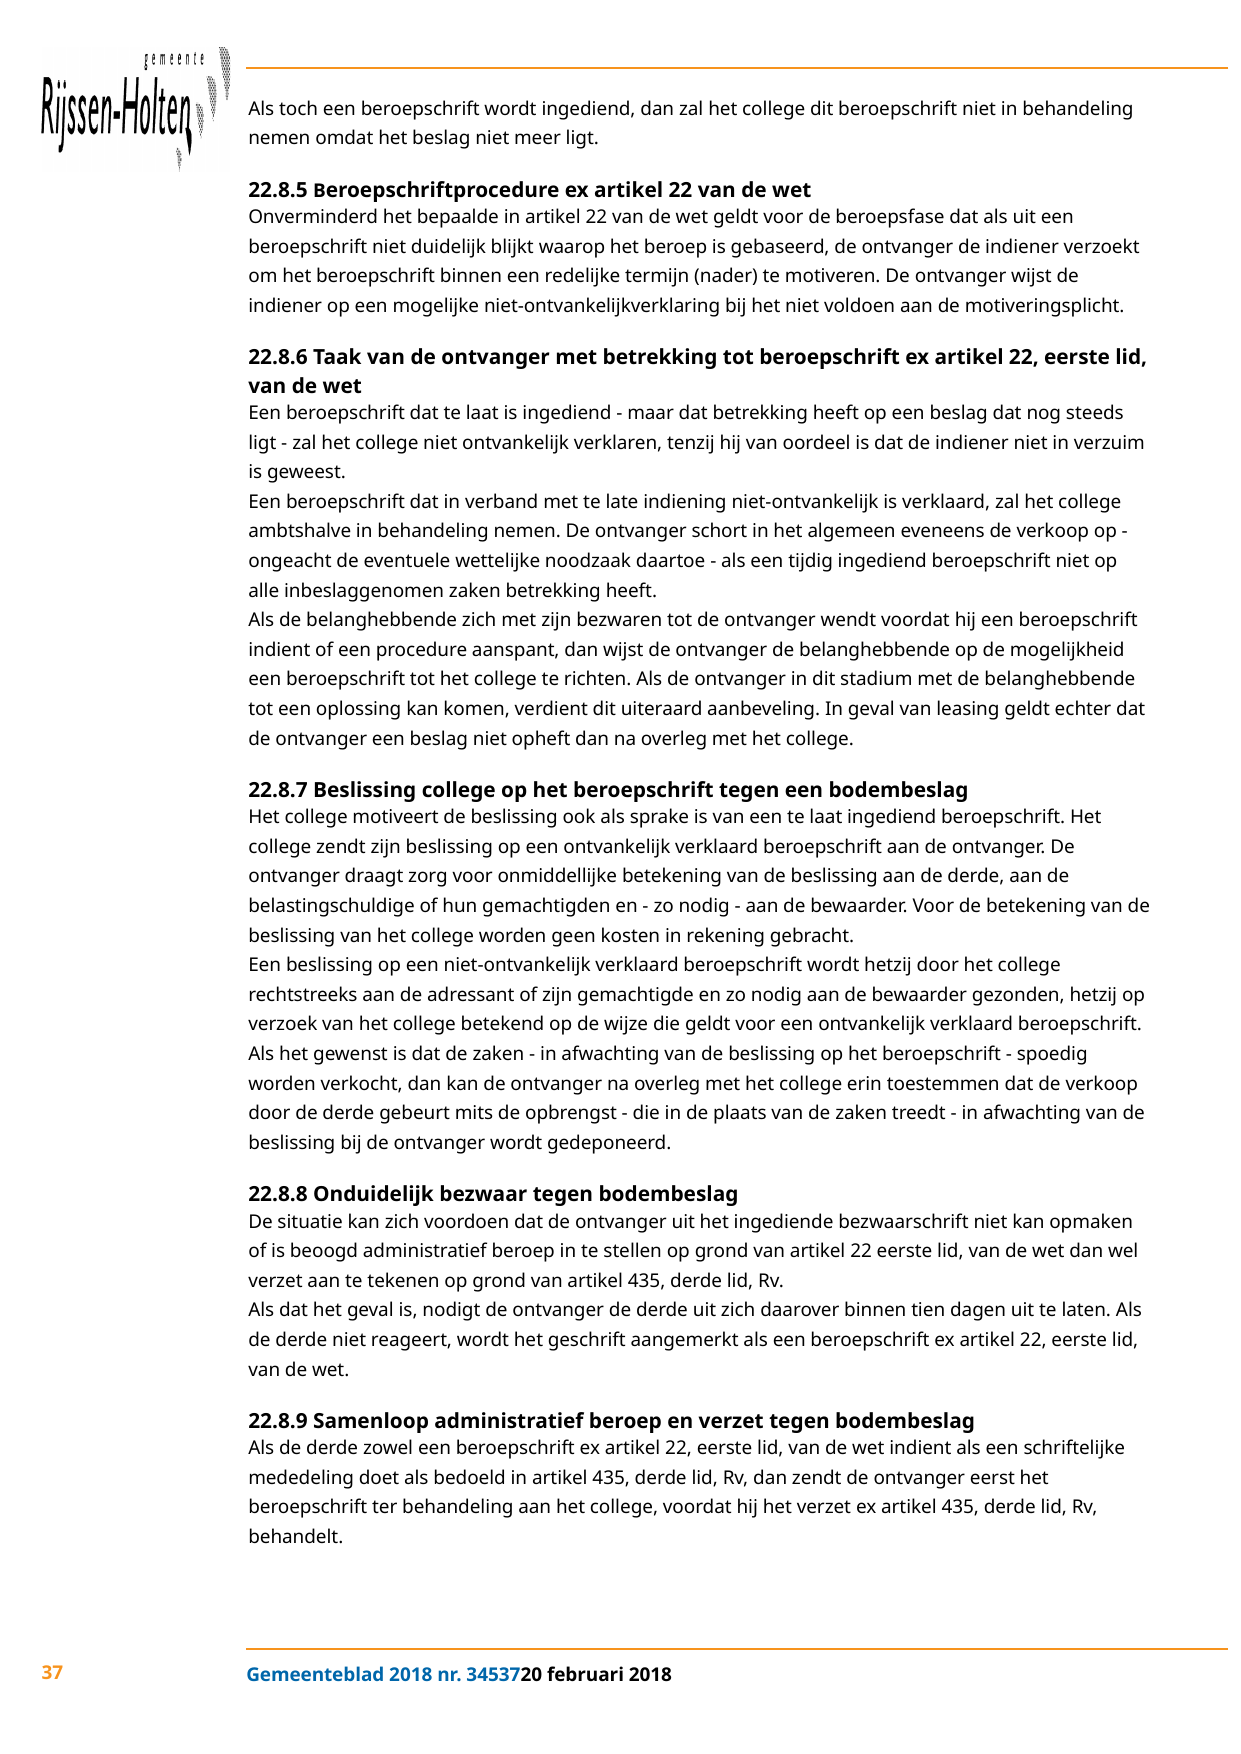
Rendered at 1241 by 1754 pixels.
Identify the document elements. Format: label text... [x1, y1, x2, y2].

text Een beroepschrift dat te laat is ingediend - maar dat betrekking heeft op een beslag dat nog steeds ligt - zal het college niet ontvankelijk verklaren, tenzij hij van oordeel is dat de indiener niet in verzuim is geweest. [248, 399, 1152, 484]
text Het college motiveert de beslissing ook als sprake is van een te laat ingediend beroepschrift. Het college zendt zijn beslissing op een ontvankelijk verklaard beroepschrift aan de ontvanger. De ontvanger draagt zorg voor onmiddellijke betekening van de beslissing aan de derde, aan de belastingschuldige of hun gemachtigden en - zo nodig - aan de bewaarder. Voor de betekening van de beslissing van het college worden geen kosten in rekening gebracht. [248, 803, 1152, 948]
text Als de belanghebbende zich met zijn bezwaren tot de ontvanger wendt voordat hij een beroepschrift indient of een procedure aanspant, dan wijst de ontvanger de belanghebbende op de mogelijkheid een beroepschrift tot het college te richten. Als de ontvanger in dit stadium met de belanghebbende tot een oplossing kan komen, verdient dit uiteraard aanbeveling. In geval van leasing geldt echter dat de ontvanger een beslag niet opheft dan na overleg met het college. [248, 606, 1152, 750]
text 22.8.7 Beslissing college op het beroepschrift tegen een bodembeslag [248, 775, 1152, 803]
text De situatie kan zich voordoen dat de ontvanger uit het ingediende bezwaarschrift niet kan opmaken of is beoogd administratief beroep in te stellen op grond van artikel 22 eerste lid, van de wet dan wel verzet aan te tekenen op grond van artikel 435, derde lid, Rv. [248, 1208, 1152, 1293]
text Als het gewenst is dat de zaken - in afwachting van de beslissing op het beroepschrift - spoedig worden verkocht, dan kan de ontvanger na overleg met het college erin toestemmen dat de verkoop door de derde gebeurt mits de opbrengst - die in de plaats van de zaken treedt - in afwachting van de beslissing bij de ontvanger wordt gedeponeerd. [248, 1040, 1152, 1155]
text 22.8.9 Samenloop administratief beroep en verzet tegen bodembeslag [248, 1406, 1152, 1434]
text Als dat het geval is, nodigt de ontvanger de derde uit zich daarover binnen tien dagen uit te laten. Als de derde niet reageert, wordt het geschrift aangemerkt als een beroepschrift ex artikel 22, eerste lid, van de wet. [248, 1297, 1152, 1381]
text Als de derde zowel een beroepschrift ex artikel 22, eerste lid, van de wet indient als een schriftelijke mededeling doet als bedoeld in artikel 435, derde lid, Rv, dan zendt de ontvanger eerst het beroepschrift ter behandeling aan het college, voordat hij het verzet ex artikel 435, derde lid, Rv, behandelt. [248, 1434, 1152, 1549]
text 22.8.5 Beroepschriftprocedure ex artikel 22 van de wet [248, 175, 1152, 203]
text Een beroepschrift dat in verband met te late indiening niet-ontvankelijk is verklaard, zal het college ambtshalve in behandeling nemen. De ontvanger schort in het algemeen eveneens de verkoop op - ongeacht de eventuele wettelijke noodzaak daartoe - als een tijdig ingediend beroepschrift niet op alle inbeslaggenomen zaken betrekking heeft. [248, 488, 1152, 602]
text Onverminderd het bepaalde in artikel 22 van de wet geldt voor de beroepsfase dat als uit een beroepschrift niet duidelijk blijkt waarop het beroep is gebaseerd, de ontvanger de indiener verzoekt om het beroepschrift binnen een redelijke termijn (nader) te motiveren. De ontvanger wijst de indiener op een mogelijke niet-ontvankelijkverklaring bij het niet voldoen aan de motiveringsplicht. [248, 203, 1152, 318]
text Als toch een beroepschrift wordt ingediend, dan zal het college dit beroepschrift niet in behandeling nemen omdat het beslag niet meer ligt. [248, 95, 1152, 150]
text 22.8.6 Taak van de ontvanger met betrekking tot beroepschrift ex artikel 22, eerste lid, van de wet [248, 342, 1152, 399]
text 22.8.8 Onduidelijk bezwaar tegen bodembeslag [248, 1179, 1152, 1208]
picture [41, 47, 231, 172]
text Een beslissing op een niet-ontvankelijk verklaard beroepschrift wordt hetzij door het college rechtstreeks aan de adressant of zijn gemachtigde en zo nodig aan de bewaarder gezonden, hetzij op verzoek van het college betekend op de wijze die geldt voor een ontvankelijk verklaard beroepschrift. [248, 951, 1152, 1036]
